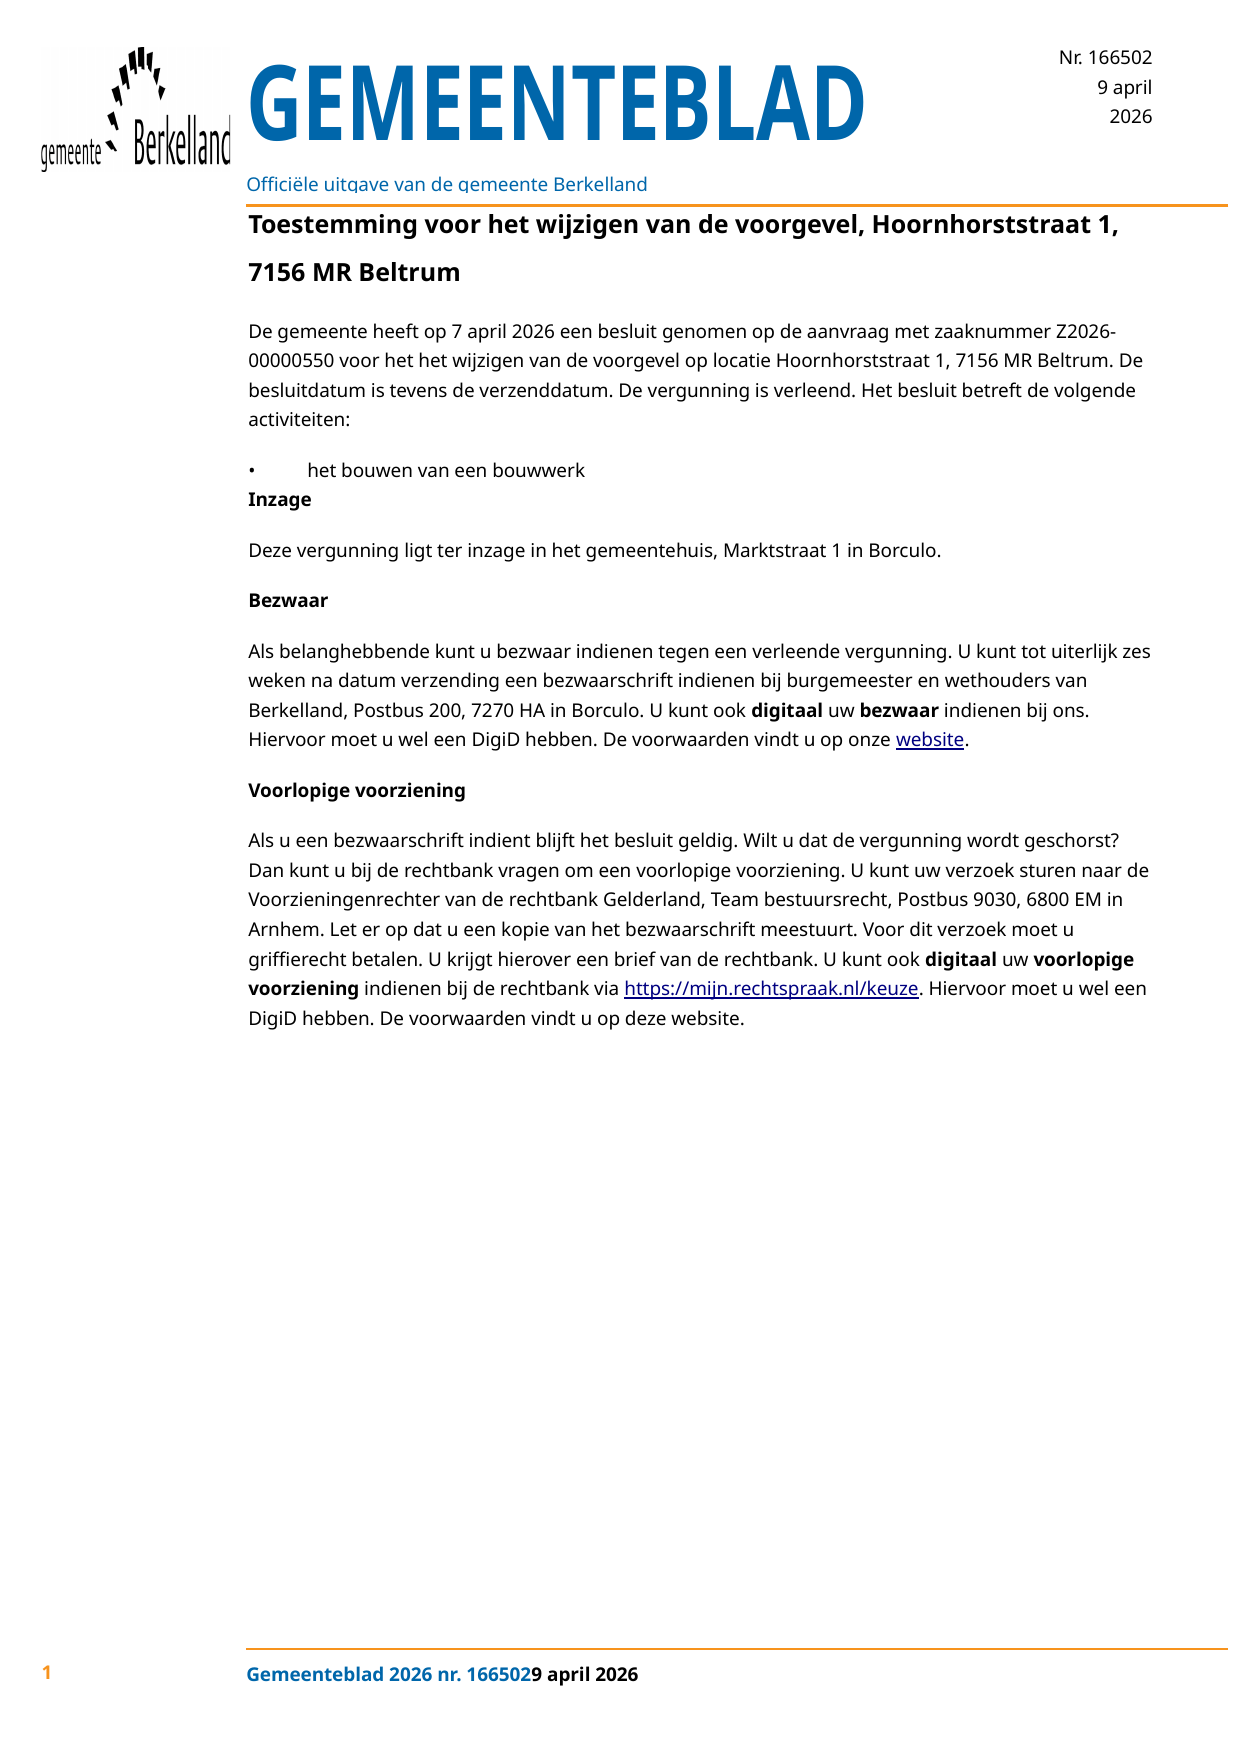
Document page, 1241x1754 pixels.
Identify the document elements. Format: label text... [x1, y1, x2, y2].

text Voorlopige voorziening [248, 777, 1152, 803]
list het bouwen van een bouwwerk [248, 457, 1152, 483]
text De gemeente heeft op 7 april 2026 een besluit genomen op de aanvraag met zaaknummer Z2026-00000550 voor het het wijzigen van de voorgevel op locatie Hoornhorststraat 1, 7156 MR Beltrum. De besluitdatum is tevens de verzenddatum. De vergunning is verleend. Het besluit betreft de volgende activiteiten: [248, 318, 1152, 432]
text Inzage [248, 487, 1152, 512]
text Bezwaar [248, 587, 1152, 613]
text Als belanghebbende kunt u bezwaar indienen tegen een verleende vergunning. U kunt tot uiterlijk zes weken na datum verzending een bezwaarschrift indienen bij burgemeester en wethouders van Berkelland, Postbus 200, 7270 HA in Borculo. U kunt ook digitaal uw bezwaar indienen bij ons. Hiervoor moet u wel een DigiD hebben. De voorwaarden vindt u op onze website. [248, 638, 1152, 752]
text Toestemming voor het wijzigen van de voorgevel, Hoornhorststraat 1, 7156 MR Beltrum [248, 207, 1152, 288]
text Deze vergunning ligt ter inzage in het gemeentehuis, Marktstraat 1 in Borculo. [248, 537, 1152, 563]
text Als u een bezwaarschrift indient blijft het besluit geldig. Wilt u dat de vergunning wordt geschorst? Dan kunt u bij de rechtbank vragen om een voorlopige voorziening. U kunt uw verzoek sturen naar de Voorzieningenrechter van de rechtbank Gelderland, Team bestuursrecht, Postbus 9030, 6800 EM in Arnhem. Let er op dat u een kopie van het bezwaarschrift meestuurt. Voor dit verzoek moet u griffierecht betalen. U krijgt hierover een brief van de rechtbank. U kunt ook digitaal uw voorlopige voorziening indienen bij de rechtbank via https://mijn.rechtspraak.nl/keuze. Hiervoor moet u wel een DigiD hebben. De voorwaarden vindt u op deze website. [248, 827, 1152, 1031]
picture [41, 47, 231, 172]
